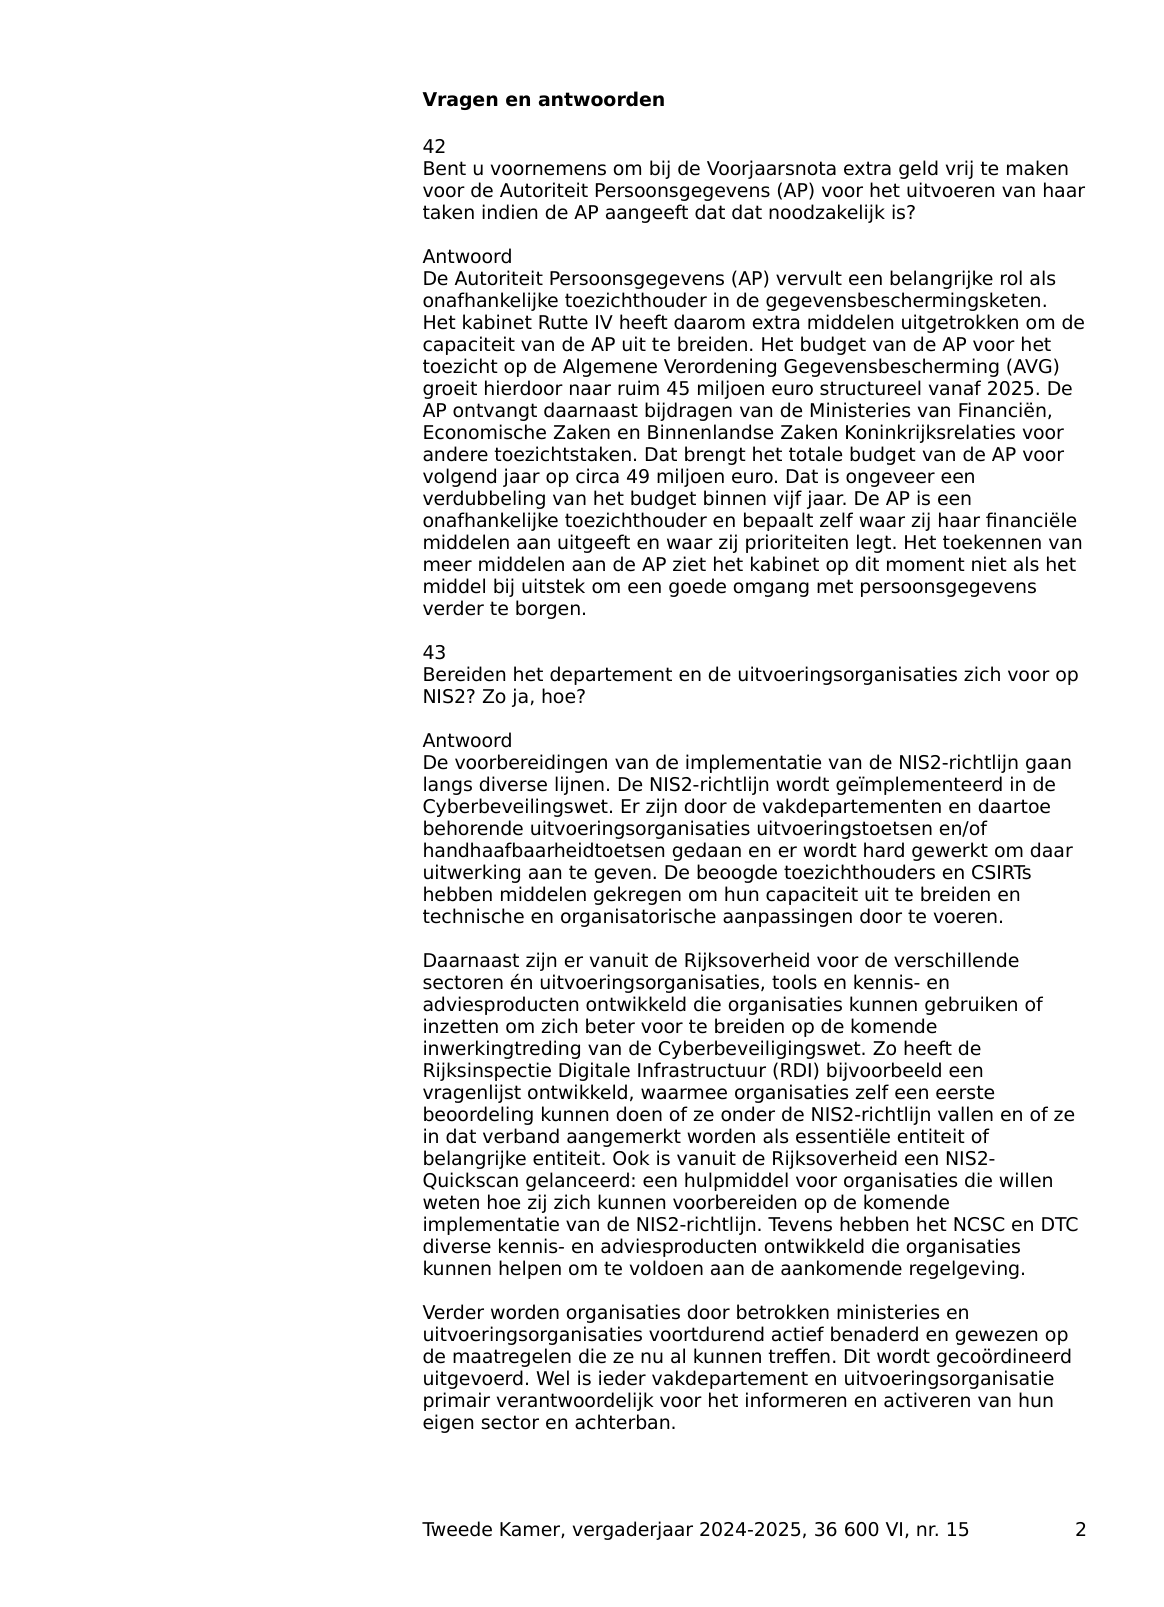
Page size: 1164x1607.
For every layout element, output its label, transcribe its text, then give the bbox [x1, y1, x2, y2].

text Verder worden organisaties door betrokken ministeries en uitvoeringsorganisaties voortdurend actief benaderd en gewezen op de maatregelen die ze nu al kunnen treffen. Dit wordt gecoördineerd uitgevoerd. Wel is ieder vakdepartement en uitvoeringsorganisatie primair verantwoordelijk voor het informeren en activeren van hun eigen sector en achterban. [422, 1302, 1087, 1434]
text Antwoord [422, 730, 1087, 752]
text 42 [422, 136, 1087, 158]
text De voorbereidingen van de implementatie van de NIS2-richtlijn gaan langs diverse lijnen. De NIS2-richtlijn wordt geïmplementeerd in de Cyberbeveilingswet. Er zijn door de vakdepartementen en daartoe behorende uitvoeringsorganisaties uitvoeringstoetsen en/of handhaafbaarheidtoetsen gedaan en er wordt hard gewerkt om daar uitwerking aan te geven. De beoogde toezichthouders en CSIRTs hebben middelen gekregen om hun capaciteit uit te breiden en technische en organisatorische aanpassingen door te voeren. [422, 752, 1087, 928]
text Bereiden het departement en de uitvoeringsorganisaties zich voor op NIS2? Zo ja, hoe? [422, 664, 1087, 708]
text Daarnaast zijn er vanuit de Rijksoverheid voor de verschillende sectoren én uitvoeringsorganisaties, tools en kennis- en adviesproducten ontwikkeld die organisaties kunnen gebruiken of inzetten om zich beter voor te breiden op de komende inwerkingtreding van de Cyberbeveiligingswet. Zo heeft de Rijksinspectie Digitale Infrastructuur (RDI) bijvoorbeeld een vragenlijst ontwikkeld, waarmee organisaties zelf een eerste beoordeling kunnen doen of ze onder de NIS2-richtlijn vallen en of ze in dat verband aangemerkt worden als essentiële entiteit of belangrijke entiteit. Ook is vanuit de Rijksoverheid een NIS2-Quickscan gelanceerd: een hulpmiddel voor organisaties die willen weten hoe zij zich kunnen voorbereiden op de komende implementatie van de NIS2-richtlijn. Tevens hebben het NCSC en DTC diverse kennis- en adviesproducten ontwikkeld die organisaties kunnen helpen om te voldoen aan de aankomende regelgeving. [422, 950, 1087, 1280]
subtitle Vragen en antwoorden [422, 89, 1087, 111]
text De Autoriteit Persoonsgegevens (AP) vervult een belangrijke rol als onafhankelijke toezichthouder in de gegevensbeschermingsketen. Het kabinet Rutte IV heeft daarom extra middelen uitgetrokken om de capaciteit van de AP uit te breiden. Het budget van de AP voor het toezicht op de Algemene Verordening Gegevensbescherming (AVG) groeit hierdoor naar ruim 45 miljoen euro structureel vanaf 2025. De AP ontvangt daarnaast bijdragen van de Ministeries van Financiën, Economische Zaken en Binnenlandse Zaken Koninkrijksrelaties voor andere toezichtstaken. Dat brengt het totale budget van de AP voor volgend jaar op circa 49 miljoen euro. Dat is ongeveer een verdubbeling van het budget binnen vijf jaar. De AP is een onafhankelijke toezichthouder en bepaalt zelf waar zij haar financiële middelen aan uitgeeft en waar zij prioriteiten legt. Het toekennen van meer middelen aan de AP ziet het kabinet op dit moment niet als het middel bij uitstek om een goede omgang met persoonsgegevens verder te borgen. [422, 268, 1087, 620]
text Antwoord [422, 246, 1087, 268]
text 43 [422, 642, 1087, 664]
text Bent u voornemens om bij de Voorjaarsnota extra geld vrij te maken voor de Autoriteit Persoonsgegevens (AP) voor het uitvoeren van haar taken indien de AP aangeeft dat dat noodzakelijk is? [422, 158, 1087, 224]
